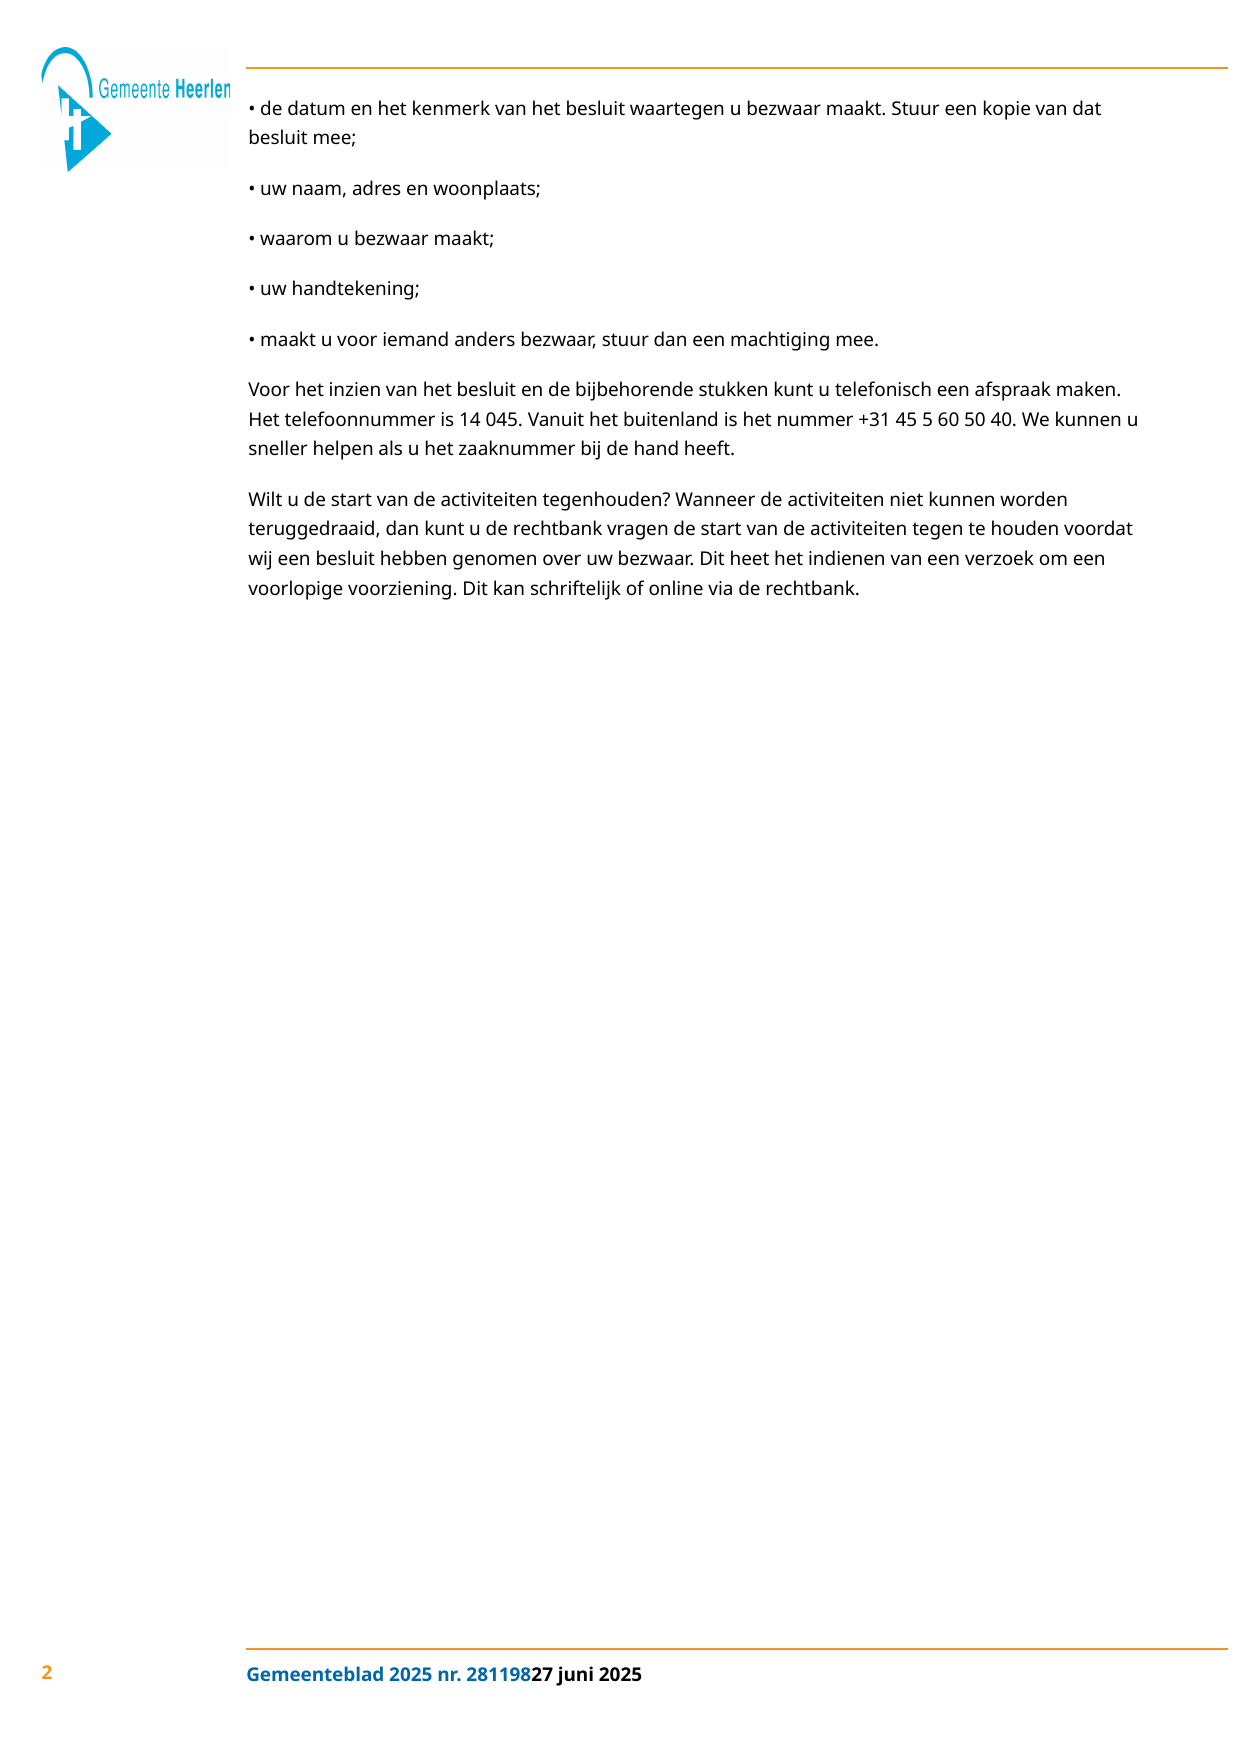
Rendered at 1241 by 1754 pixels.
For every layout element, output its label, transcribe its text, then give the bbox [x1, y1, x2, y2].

text • uw naam, adres en woonplaats; [248, 175, 1152, 201]
text • uw handtekening; [248, 276, 1152, 301]
picture [41, 47, 231, 172]
text • waarom u bezwaar maakt; [248, 225, 1152, 251]
text Voor het inzien van het besluit en de bijbehorende stukken kunt u telefonisch een afspraak maken. Het telefoonnummer is 14 045. Vanuit het buitenland is het nummer +31 45 5 60 50 40. We kunnen u sneller helpen als u het zaaknummer bij de hand heeft. [248, 376, 1152, 461]
text • de datum en het kenmerk van het besluit waartegen u bezwaar maakt. Stuur een kopie van dat besluit mee; [248, 95, 1152, 150]
text • maakt u voor iemand anders bezwaar, stuur dan een machtiging mee. [248, 326, 1152, 352]
text Wilt u de start van de activiteiten tegenhouden? Wanneer de activiteiten niet kunnen worden teruggedraaid, dan kunt u de rechtbank vragen de start van de activiteiten tegen te houden voordat wij een besluit hebben genomen over uw bezwaar. Dit heet het indienen van een verzoek om een voorlopige voorziening. Dit kan schriftelijk of online via de rechtbank. [248, 486, 1152, 601]
picture [41, 47, 59, 70]
